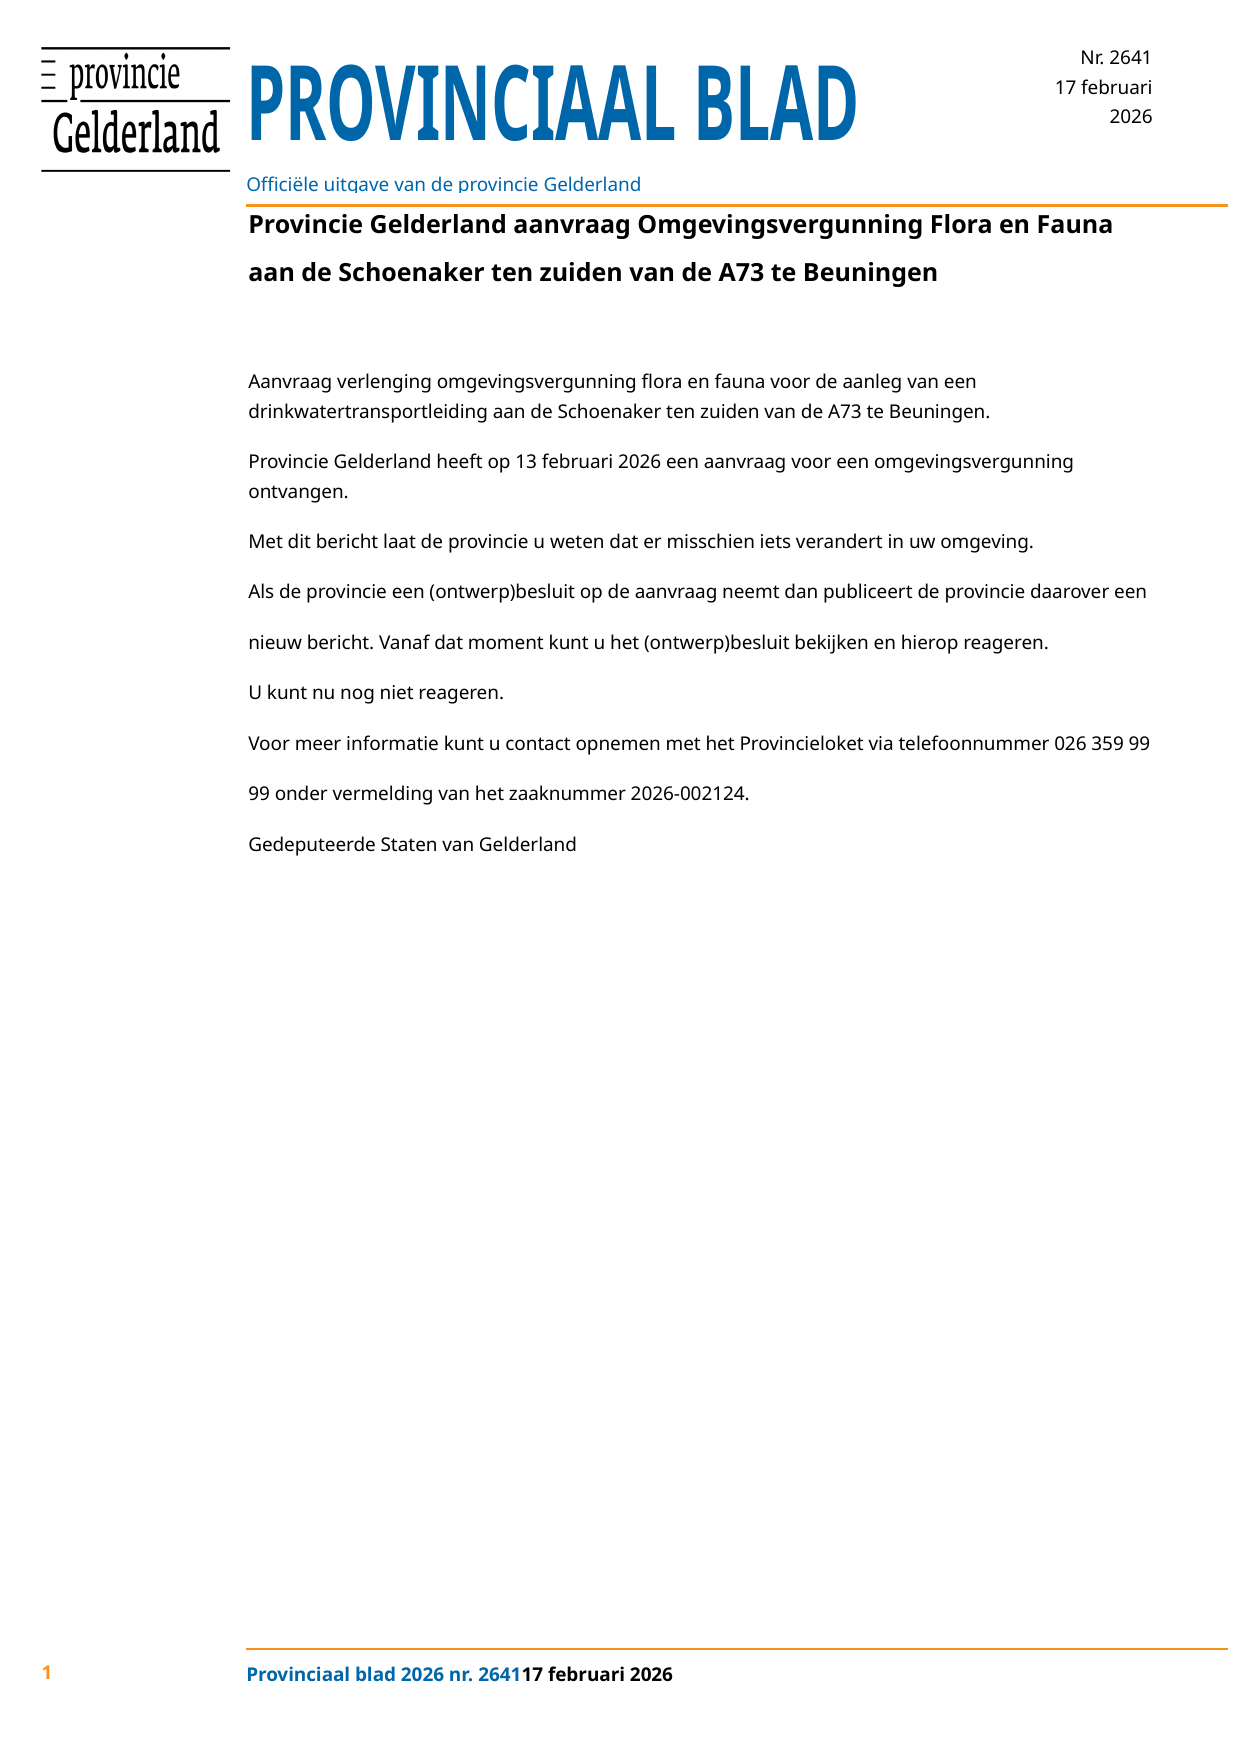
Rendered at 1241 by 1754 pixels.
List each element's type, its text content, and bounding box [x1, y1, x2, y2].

text Gedeputeerde Staten van Gelderland [248, 831, 1152, 857]
text Aanvraag verlenging omgevingsvergunning flora en fauna voor de aanleg van een drinkwatertransportleiding aan de Schoenaker ten zuiden van de A73 te Beuningen. [248, 368, 1152, 424]
text Met dit bericht laat de provincie u weten dat er misschien iets verandert in uw omgeving. [248, 528, 1152, 554]
text U kunt nu nog niet reageren. [248, 679, 1152, 705]
text 99 onder vermelding van het zaaknummer 2026-002124. [248, 780, 1152, 806]
picture [41, 47, 231, 172]
text Voor meer informatie kunt u contact opnemen met het Provincieloket via telefoonnummer 026 359 99 [248, 730, 1152, 756]
text Provincie Gelderland heeft op 13 februari 2026 een aanvraag voor een omgevingsvergunning ontvangen. [248, 448, 1152, 504]
text Als de provincie een (ontwerp)besluit op de aanvraag neemt dan publiceert de provincie daarover een [248, 579, 1152, 604]
text nieuw bericht. Vanaf dat moment kunt u het (ontwerp)besluit bekijken en hierop reageren. [248, 629, 1152, 655]
text Provincie Gelderland aanvraag Omgevingsvergunning Flora en Fauna aan de Schoenaker ten zuiden van de A73 te Beuningen [248, 207, 1152, 288]
